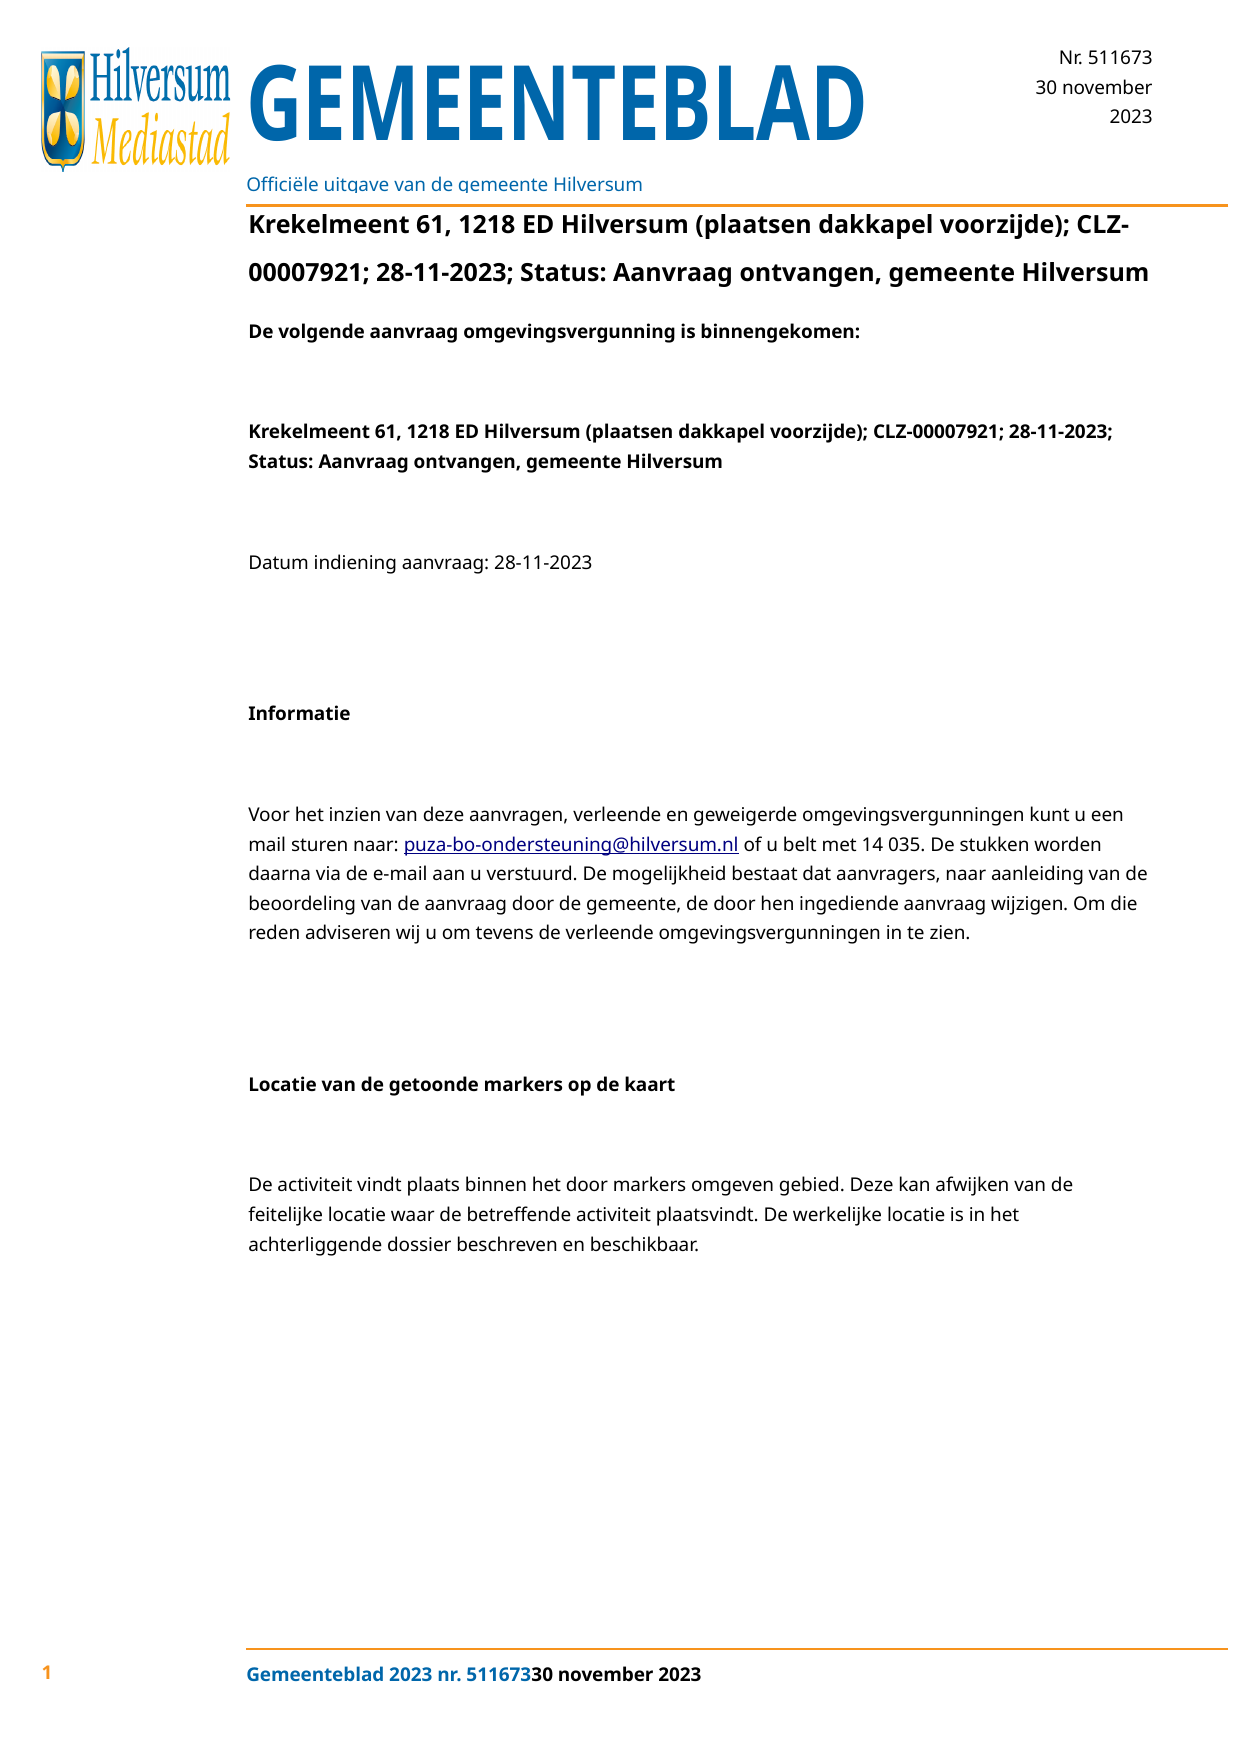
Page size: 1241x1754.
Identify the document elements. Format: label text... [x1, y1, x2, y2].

text Krekelmeent 61, 1218 ED Hilversum (plaatsen dakkapel voorzijde); CLZ-00007921; 28-11-2023; Status: Aanvraag ontvangen, gemeente Hilversum [248, 207, 1152, 288]
text De activiteit vindt plaats binnen het door markers omgeven gebied. Deze kan afwijken van de feitelijke locatie waar de betreffende activiteit plaatsvindt. De werkelijke locatie is in het achterliggende dossier beschreven en beschikbaar. [248, 1172, 1152, 1257]
text Voor het inzien van deze aanvragen, verleende en geweigerde omgevingsvergunningen kunt u een mail sturen naar: puza-bo-ondersteuning@hilversum.nl of u belt met 14 035. De stukken worden daarna via de e-mail aan u verstuurd. De mogelijkheid bestaat dat aanvragers, naar aanleiding van de beoordeling van de aanvraag door de gemeente, de door hen ingediende aanvraag wijzigen. Om die reden adviseren wij u om tevens de verleende omgevingsvergunningen in te zien. [248, 801, 1152, 945]
text Datum indiening aanvraag: 28-11-2023 [248, 549, 1152, 575]
text Krekelmeent 61, 1218 ED Hilversum (plaatsen dakkapel voorzijde); CLZ-00007921; 28-11-2023; Status: Aanvraag ontvangen, gemeente Hilversum [248, 419, 1152, 474]
text Locatie van de getoonde markers op de kaart [248, 1071, 1152, 1097]
text De volgende aanvraag omgevingsvergunning is binnengekomen: [248, 318, 1152, 344]
text Informatie [248, 700, 1152, 726]
picture [41, 47, 231, 172]
